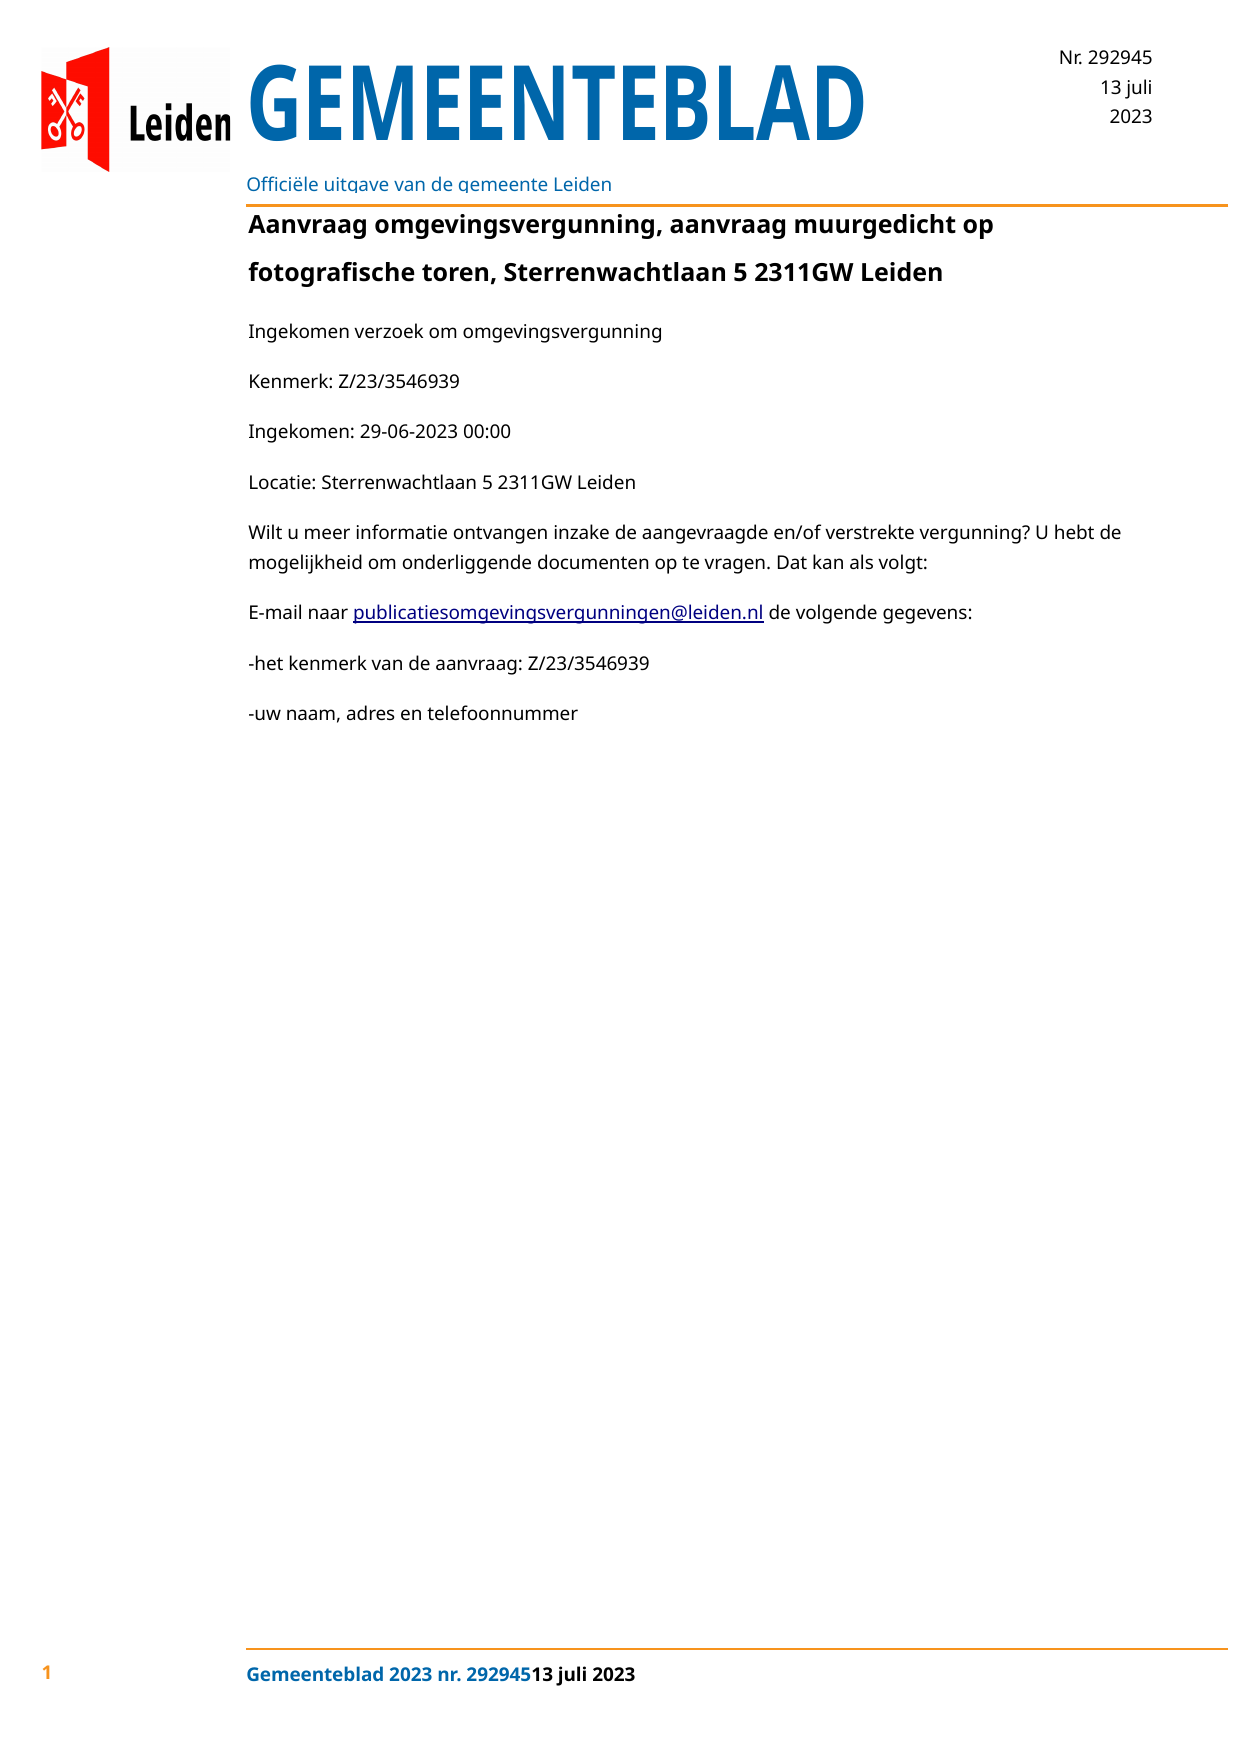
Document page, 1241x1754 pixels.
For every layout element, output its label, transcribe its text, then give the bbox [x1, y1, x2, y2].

picture [41, 47, 231, 172]
text E-mail naar publicatiesomgevingsvergunningen@leiden.nl de volgende gegevens: [248, 599, 1152, 625]
text Locatie: Sterrenwachtlaan 5 2311GW Leiden [248, 469, 1152, 495]
text Aanvraag omgevingsvergunning, aanvraag muurgedicht op fotografische toren, Sterrenwachtlaan 5 2311GW Leiden [248, 207, 1152, 288]
text Ingekomen verzoek om omgevingsvergunning [248, 318, 1152, 344]
text Wilt u meer informatie ontvangen inzake de aangevraagde en/of verstrekte vergunning? U hebt de mogelijkheid om onderliggende documenten op te vragen. Dat kan als volgt: [248, 519, 1152, 575]
text -het kenmerk van de aanvraag: Z/23/3546939 [248, 650, 1152, 676]
text Kenmerk: Z/23/3546939 [248, 368, 1152, 394]
text Ingekomen: 29-06-2023 00:00 [248, 419, 1152, 444]
text -uw naam, adres en telefoonnummer [248, 700, 1152, 726]
